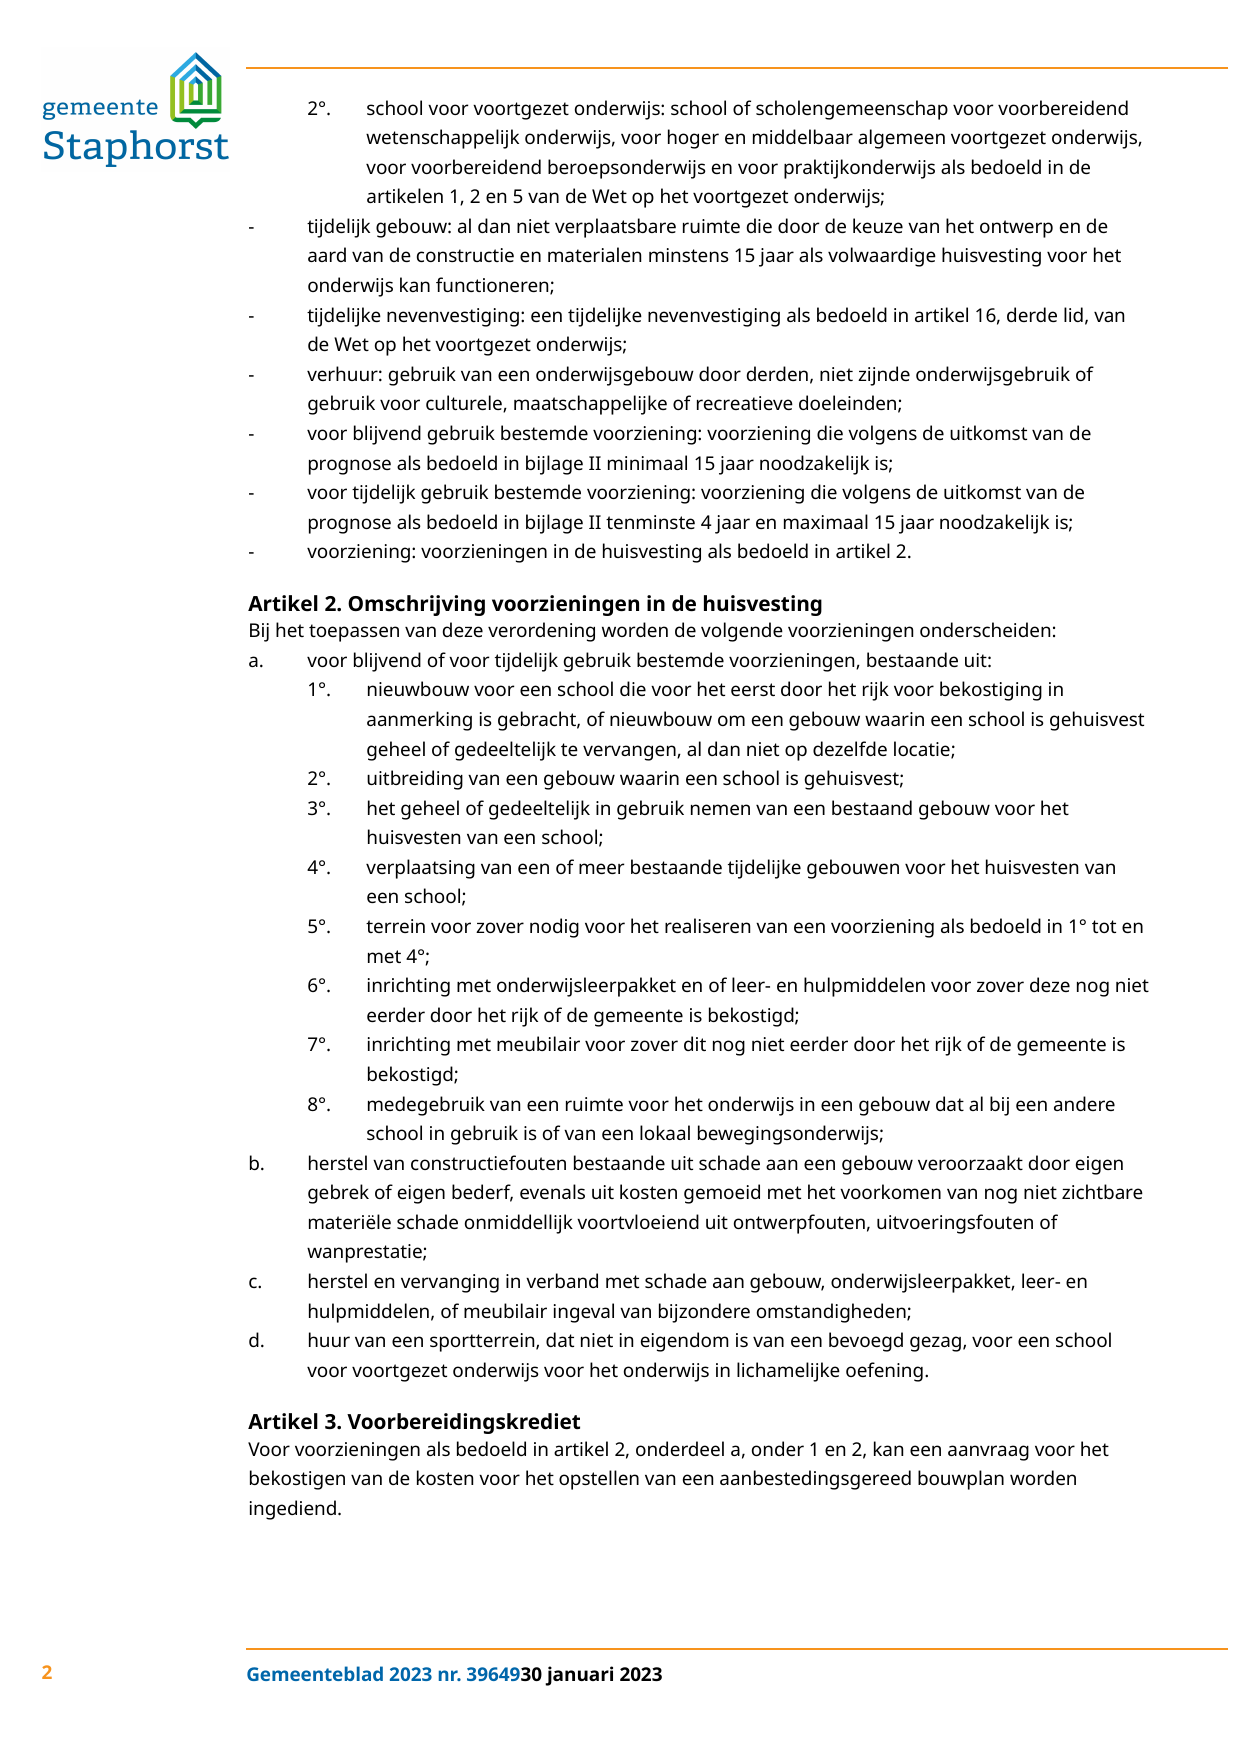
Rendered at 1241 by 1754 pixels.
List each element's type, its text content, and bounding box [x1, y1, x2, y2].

text Artikel 3. Voorbereidingskrediet [248, 1407, 1152, 1436]
list herstel van constructiefouten bestaande uit schade aan een gebouw veroorzaakt door eigen gebrek of eigen bederf, evenals uit kosten gemoeid met het voorkomen van nog niet zichtbare materiële schade onmiddellijk voortvloeiend uit ontwerpfouten, uitvoeringsfouten of wanprestatie; [248, 1150, 1152, 1264]
text Voor voorzieningen als bedoeld in artikel 2, onderdeel a, onder 1 en 2, kan een aanvraag voor het bekostigen van de kosten voor het opstellen van een aanbestedingsgereed bouwplan worden ingediend. [248, 1436, 1152, 1521]
list uitbreiding van een gebouw waarin een school is gehuisvest; [307, 765, 1152, 791]
list inrichting met onderwijsleerpakket en of leer- en hulpmiddelen voor zover deze nog niet eerder door het rijk of de gemeente is bekostigd; [307, 972, 1152, 1028]
list school voor voortgezet onderwijs: school of scholengemeenschap voor voorbereidend wetenschappelijk onderwijs, voor hoger en middelbaar algemeen voortgezet onderwijs, voor voorbereidend beroepsonderwijs en voor praktijkonderwijs als bedoeld in de artikelen 1, 2 en 5 van de Wet op het voortgezet onderwijs; [307, 95, 1152, 209]
picture [41, 47, 231, 172]
list voor blijvend of voor tijdelijk gebruik bestemde voorzieningen, bestaande uit: [248, 647, 1152, 673]
text Artikel 2. Omschrijving voorzieningen in de huisvesting [248, 589, 1152, 617]
list nieuwbouw voor een school die voor het eerst door het rijk voor bekostiging in aanmerking is gebracht, of nieuwbouw om een gebouw waarin een school is gehuisvest geheel of gedeeltelijk te vervangen, al dan niet op dezelfde locatie; [307, 677, 1152, 761]
list tijdelijk gebouw: al dan niet verplaatsbare ruimte die door de keuze van het ontwerp en de aard van de constructie en materialen minstens 15 jaar als volwaardige huisvesting voor het onderwijs kan functioneren; [248, 213, 1152, 298]
list terrein voor zover nodig voor het realiseren van een voorziening als bedoeld in 1° tot en met 4°; [307, 913, 1152, 968]
list verplaatsing van een of meer bestaande tijdelijke gebouwen voor het huisvesten van een school; [307, 854, 1152, 909]
list herstel en vervanging in verband met schade aan gebouw, onderwijsleerpakket, leer- en hulpmiddelen, of meubilair ingeval van bijzondere omstandigheden; [248, 1268, 1152, 1323]
list medegebruik van een ruimte voor het onderwijs in een gebouw dat al bij een andere school in gebruik is of van een lokaal bewegingsonderwijs; [307, 1091, 1152, 1146]
list verhuur: gebruik van een onderwijsgebouw door derden, niet zijnde onderwijsgebruik of gebruik voor culturele, maatschappelijke of recreatieve doeleinden; [248, 361, 1152, 416]
text Bij het toepassen van deze verordening worden de volgende voorzieningen onderscheiden: [248, 617, 1152, 643]
list voor blijvend gebruik bestemde voorziening: voorziening die volgens de uitkomst van de prognose als bedoeld in bijlage II minimaal 15 jaar noodzakelijk is; [248, 420, 1152, 476]
list voorziening: voorzieningen in de huisvesting als bedoeld in artikel 2. [248, 538, 1152, 564]
list het geheel of gedeeltelijk in gebruik nemen van een bestaand gebouw voor het huisvesten van een school; [307, 795, 1152, 850]
list tijdelijke nevenvestiging: een tijdelijke nevenvestiging als bedoeld in artikel 16, derde lid, van de Wet op het voortgezet onderwijs; [248, 302, 1152, 357]
list inrichting met meubilair voor zover dit nog niet eerder door het rijk of de gemeente is bekostigd; [307, 1032, 1152, 1087]
list huur van een sportterrein, dat niet in eigendom is van een bevoegd gezag, voor een school voor voortgezet onderwijs voor het onderwijs in lichamelijke oefening. [248, 1327, 1152, 1383]
list voor tijdelijk gebruik bestemde voorziening: voorziening die volgens de uitkomst van de prognose als bedoeld in bijlage II tenminste 4 jaar en maximaal 15 jaar noodzakelijk is; [248, 479, 1152, 535]
